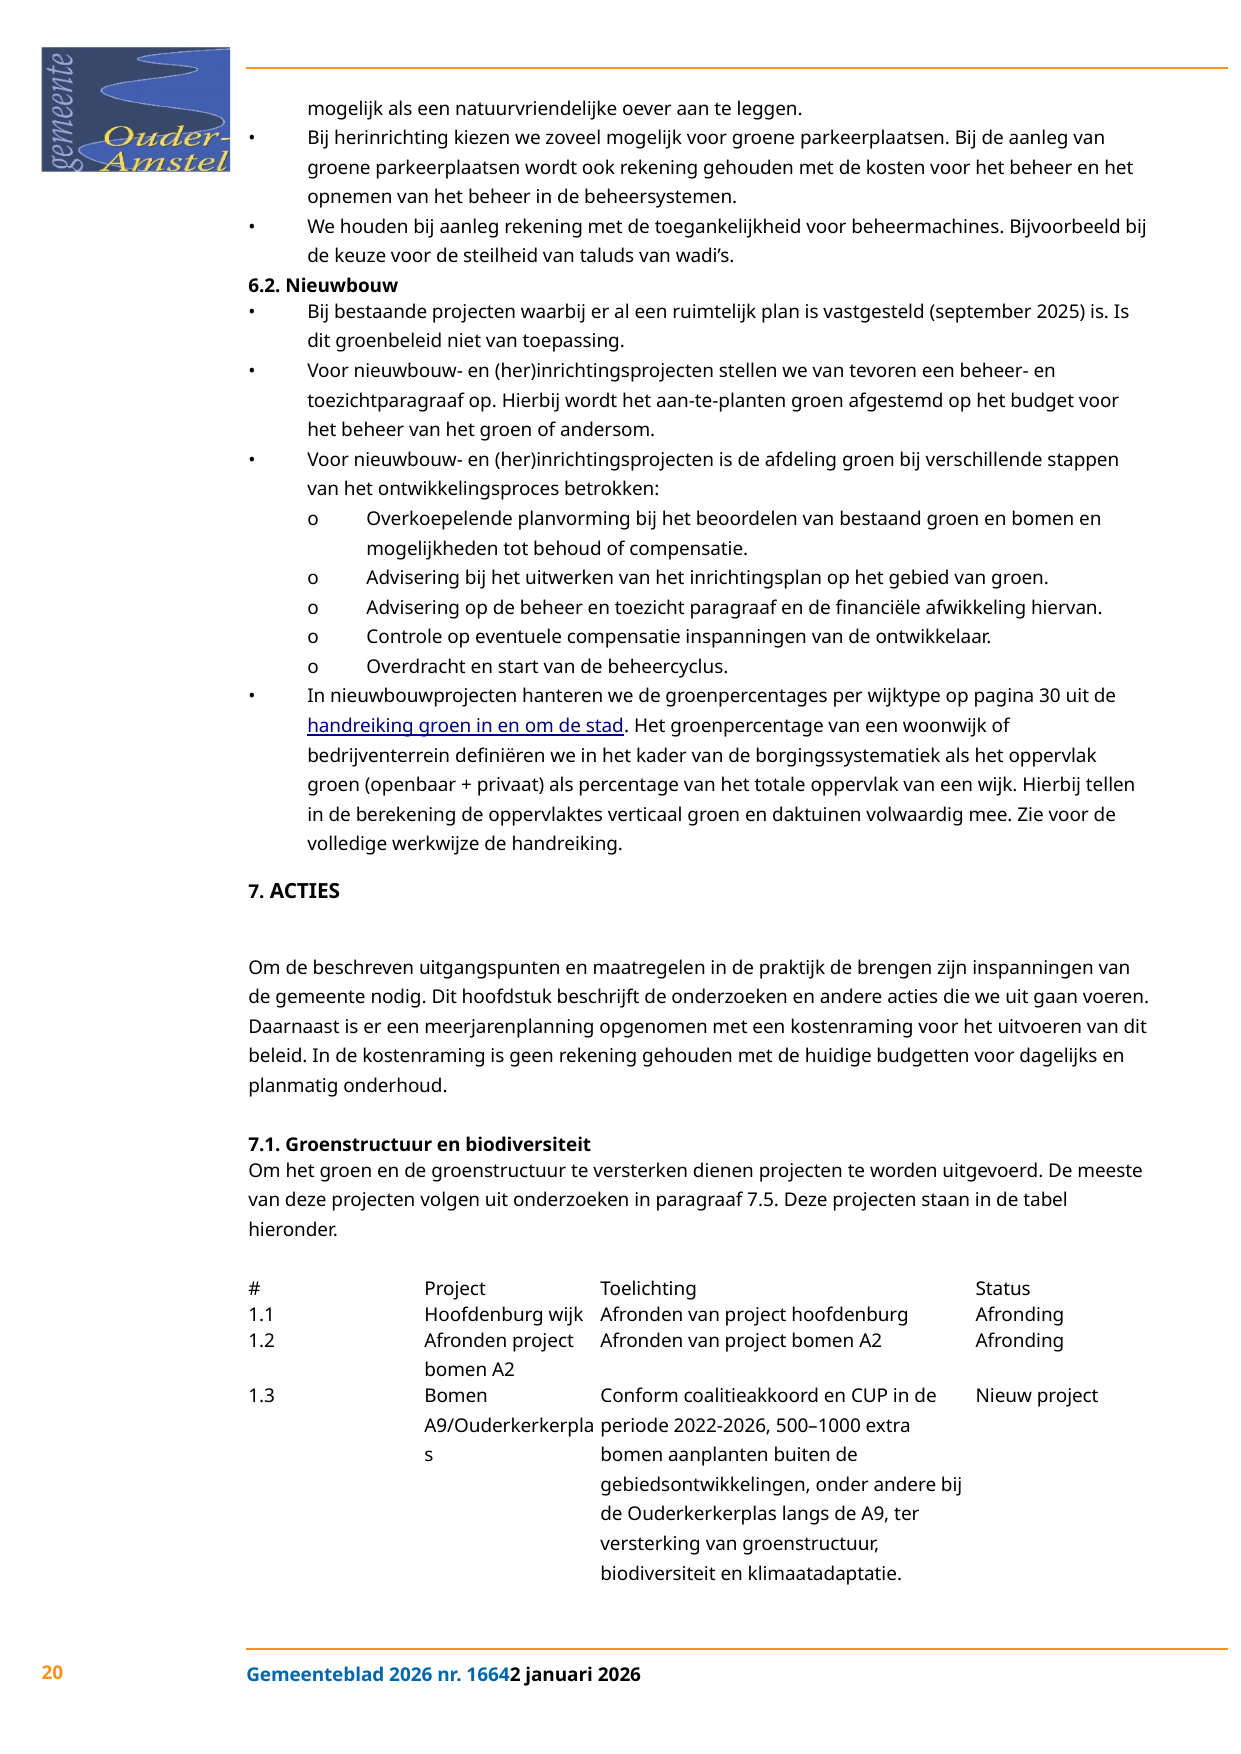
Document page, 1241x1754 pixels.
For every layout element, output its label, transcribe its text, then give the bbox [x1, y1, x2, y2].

table_cell Afronding [975, 1327, 1152, 1382]
list mogelijk als een natuurvriendelijke oever aan te leggen. [248, 95, 1152, 121]
table_cell 1.2 [248, 1327, 424, 1382]
table_cell 1.3 [248, 1382, 424, 1586]
table_cell Hoofdenburg wijk [424, 1301, 600, 1327]
table_header Toelichting [600, 1276, 975, 1301]
table_cell Afronden van project bomen A2 [600, 1327, 975, 1382]
list Advisering op de beheer en toezicht paragraaf en de financiële afwikkeling hiervan. [307, 594, 1152, 619]
table_header Status [975, 1276, 1152, 1301]
text 6.2. Nieuwbouw [248, 272, 1152, 298]
list Bij herinrichting kiezen we zoveel mogelijk voor groene parkeerplaatsen. Bij de aanleg van groene parkeerplaatsen wordt ook rekening gehouden met de kosten voor het beheer en het opnemen van het beheer in de beheersystemen. [248, 124, 1152, 209]
list Advisering bij het uitwerken van het inrichtingsplan op het gebied van groen. [307, 564, 1152, 590]
table_cell Afronden van project hoofdenburg [600, 1301, 975, 1327]
table_header # [248, 1276, 424, 1301]
list Overdracht en start van de beheercyclus. [307, 653, 1152, 679]
table_header Project [424, 1276, 600, 1301]
list In nieuwbouwprojecten hanteren we de groenpercentages per wijktype op pagina 30 uit de handreiking groen in en om de stad. Het groenpercentage van een woonwijk of bedrijventerrein definiëren we in het kader van de borgingssystematiek als het oppervlak groen (openbaar + privaat) als percentage van het totale oppervlak van een wijk. Hierbij tellen in de berekening de oppervlaktes verticaal groen en daktuinen volwaardig mee. Zie voor de volledige werkwijze de handreiking. [248, 683, 1152, 856]
list Voor nieuwbouw- en (her)inrichtingsprojecten is de afdeling groen bij verschillende stappen van het ontwikkelingsproces betrokken: [248, 446, 1152, 501]
text Om de beschreven uitgangspunten en maatregelen in de praktijk de brengen zijn inspanningen van de gemeente nodig. Dit hoofdstuk beschrijft de onderzoeken en andere acties die we uit gaan voeren. Daarnaast is er een meerjarenplanning opgenomen met een kostenraming voor het uitvoeren van dit beleid. In de kostenraming is geen rekening gehouden met de huidige budgetten voor dagelijks en planmatig onderhoud. [248, 954, 1152, 1098]
text 7. ACTIES [248, 876, 1152, 904]
table_cell 1.1 [248, 1301, 424, 1327]
list Voor nieuwbouw- en (her)inrichtingsprojecten stellen we van tevoren een beheer- en toezichtparagraaf op. Hierbij wordt het aan-te-planten groen afgestemd op het budget voor het beheer van het groen of andersom. [248, 357, 1152, 442]
text Om het groen en de groenstructuur te versterken dienen projecten te worden uitgevoerd. De meeste van deze projecten volgen uit onderzoeken in paragraaf 7.5. Deze projecten staan in de tabel hieronder. [248, 1157, 1152, 1242]
list Controle op eventuele compensatie inspanningen van de ontwikkelaar. [307, 623, 1152, 649]
table_cell Conform coalitieakkoord en CUP in de periode 2022-2026, 500–1000 extra bomen aanplanten buiten de gebiedsontwikkelingen, onder andere bij de Ouderkerkerplas langs de A9, ter versterking van groenstructuur, biodiversiteit en klimaatadaptatie. [600, 1382, 975, 1586]
list We houden bij aanleg rekening met de toegankelijkheid voor beheermachines. Bijvoorbeeld bij de keuze voor de steilheid van taluds van wadi’s. [248, 213, 1152, 268]
table_cell Nieuw project [975, 1382, 1152, 1586]
list Bij bestaande projecten waarbij er al een ruimtelijk plan is vastgesteld (september 2025) is. Is dit groenbeleid niet van toepassing. [248, 298, 1152, 353]
table_cell Afronden project bomen A2 [424, 1327, 600, 1382]
table_cell Afronding [975, 1301, 1152, 1327]
picture [41, 47, 231, 172]
text 7.1. Groenstructuur en biodiversiteit [248, 1131, 1152, 1157]
list Overkoepelende planvorming bij het beoordelen van bestaand groen en bomen en mogelijkheden tot behoud of compensatie. [307, 505, 1152, 560]
table_cell Bomen A9/Ouderkerkerplas [424, 1382, 600, 1586]
